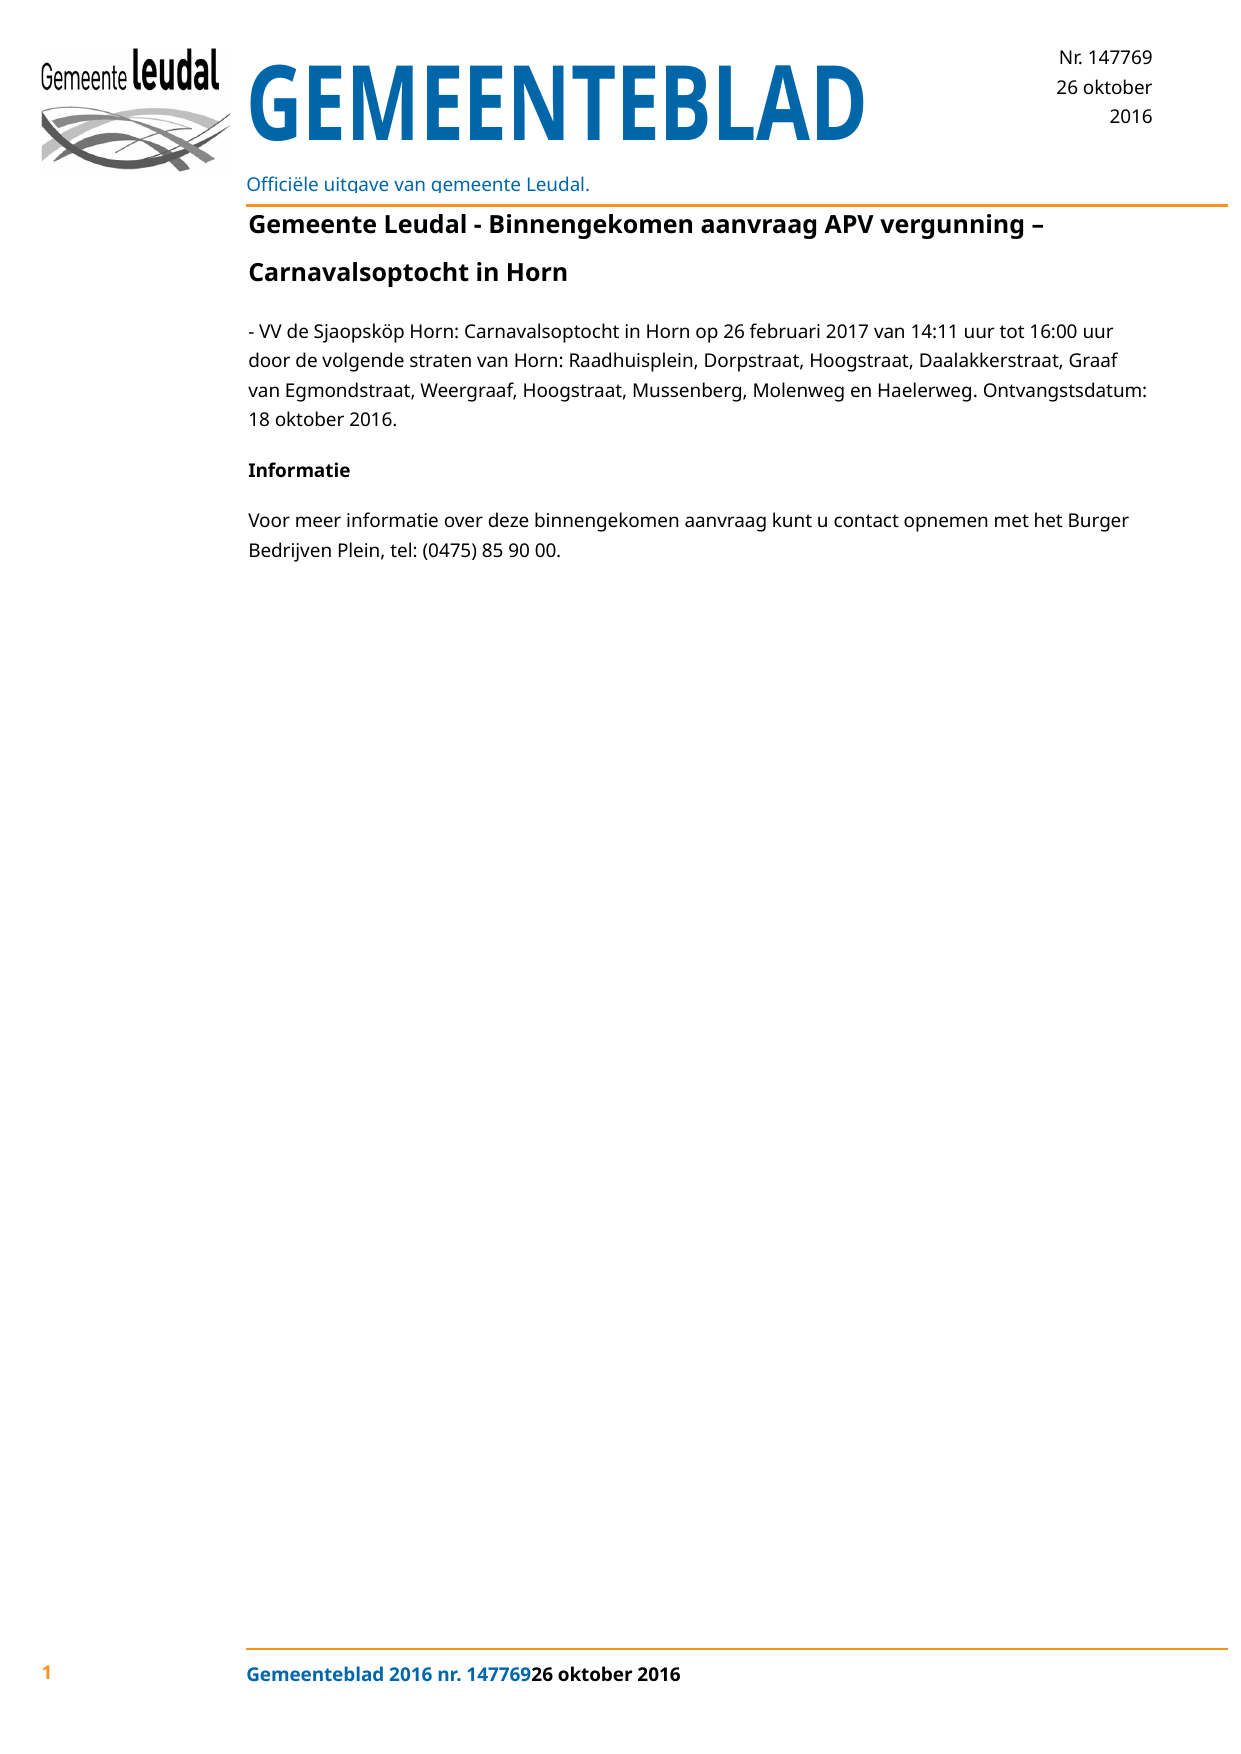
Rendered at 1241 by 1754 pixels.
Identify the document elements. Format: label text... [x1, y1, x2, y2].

text Informatie [248, 457, 1152, 483]
text Voor meer informatie over deze binnengekomen aanvraag kunt u contact opnemen met het Burger Bedrijven Plein, tel: (0475) 85 90 00. [248, 507, 1152, 563]
text Gemeente Leudal - Binnengekomen aanvraag APV vergunning – Carnavalsoptocht in Horn [248, 207, 1152, 288]
text - VV de Sjaopsköp Horn: Carnavalsoptocht in Horn op 26 februari 2017 van 14:11 uur tot 16:00 uur door de volgende straten van Horn: Raadhuisplein, Dorpstraat, Hoogstraat, Daalakkerstraat, Graaf van Egmondstraat, Weergraaf, Hoogstraat, Mussenberg, Molenweg en Haelerweg. Ontvangstsdatum: 18 oktober 2016. [248, 318, 1152, 432]
picture [41, 47, 231, 172]
